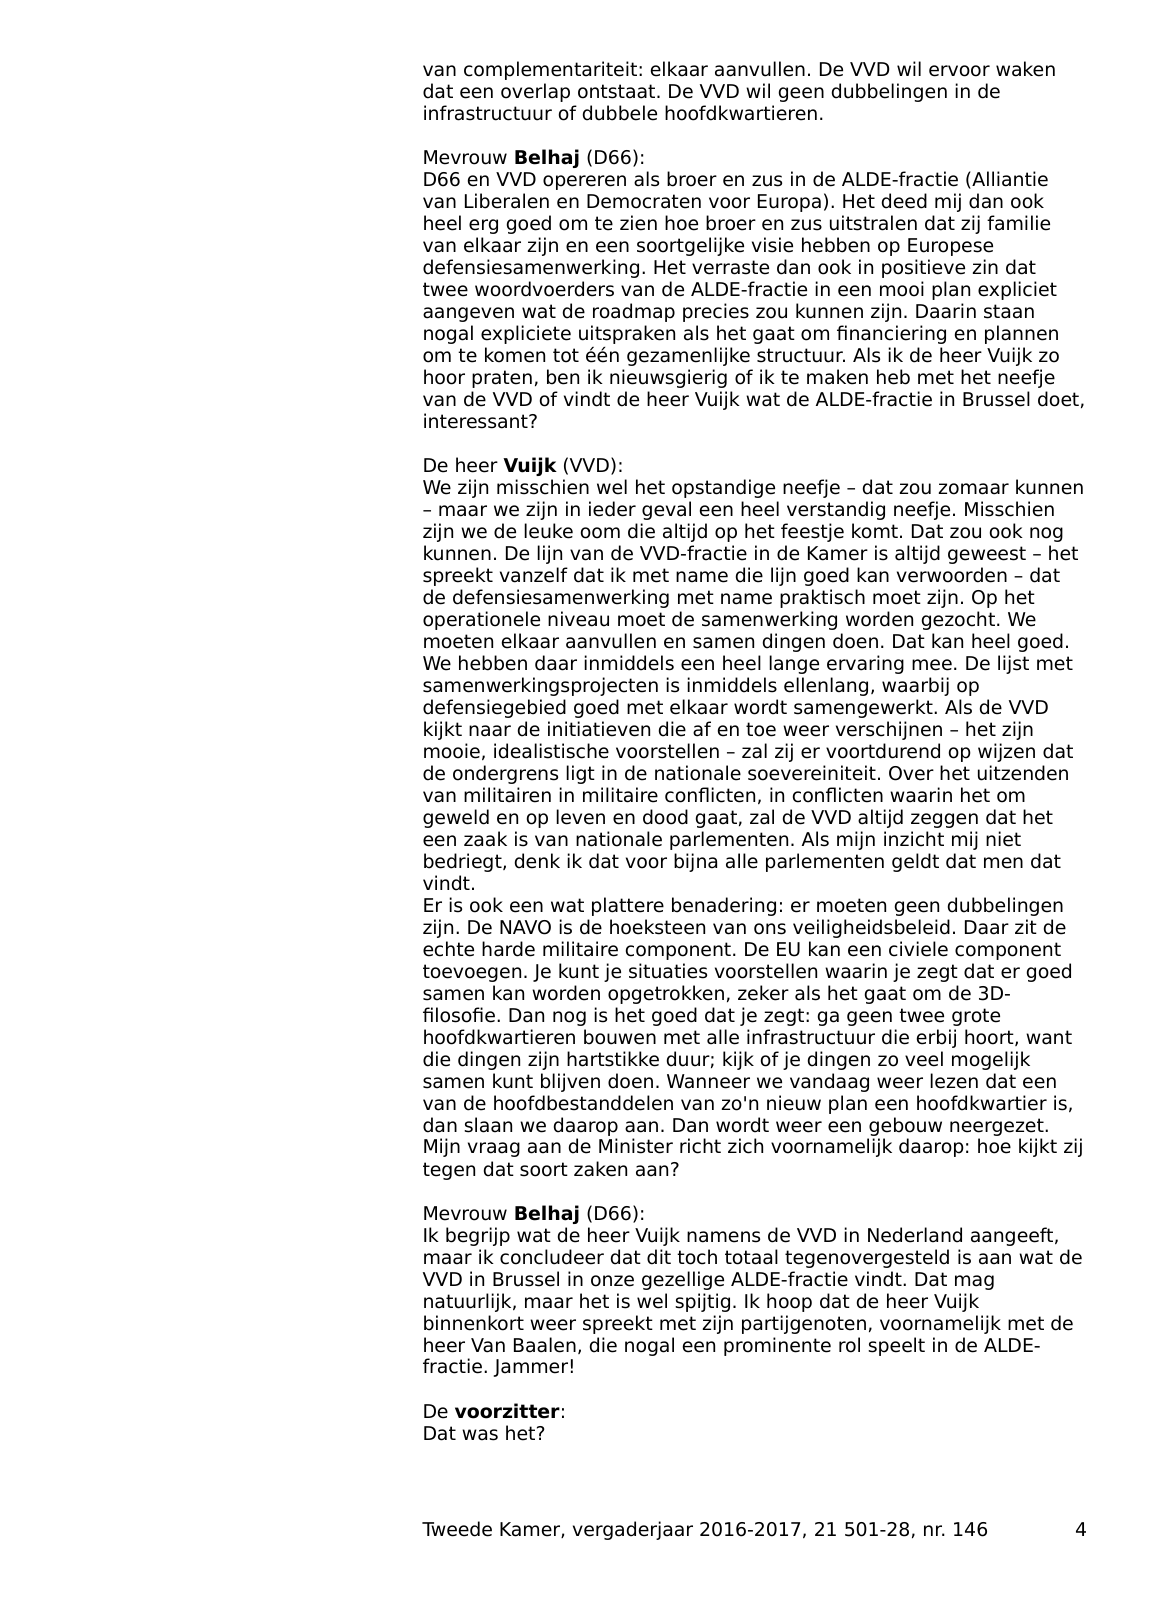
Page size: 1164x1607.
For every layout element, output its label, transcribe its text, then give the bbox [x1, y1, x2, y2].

text Ik begrijp wat de heer Vuijk namens de VVD in Nederland aangeeft, maar ik concludeer dat dit toch totaal tegenovergesteld is aan wat de VVD in Brussel in onze gezellige ALDE-fractie vindt. Dat mag natuurlijk, maar het is wel spijtig. Ik hoop dat de heer Vuijk binnenkort weer spreekt met zijn partijgenoten, voornamelijk met de heer Van Baalen, die nogal een prominente rol speelt in de ALDE-fractie. Jammer! [422, 1224, 1087, 1378]
text van complementariteit: elkaar aanvullen. De VVD wil ervoor waken dat een overlap ontstaat. De VVD wil geen dubbelingen in de infrastructuur of dubbele hoofdkwartieren. [422, 59, 1087, 125]
text Mevrouw Belhaj (D66): [422, 147, 1087, 169]
text De heer Vuijk (VVD): [422, 455, 1087, 477]
text Mevrouw Belhaj (D66): [422, 1203, 1087, 1224]
text Dat was het? [422, 1423, 1087, 1444]
text De voorzitter: [422, 1401, 1087, 1423]
text D66 en VVD opereren als broer en zus in de ALDE-fractie (Alliantie van Liberalen en Democraten voor Europa). Het deed mij dan ook heel erg goed om te zien hoe broer en zus uitstralen dat zij familie van elkaar zijn en een soortgelijke visie hebben op Europese defensiesamenwerking. Het verraste dan ook in positieve zin dat twee woordvoerders van de ALDE-fractie in een mooi plan expliciet aangeven wat de roadmap precies zou kunnen zijn. Daarin staan nogal expliciete uitspraken als het gaat om financiering en plannen om te komen tot één gezamenlijke structuur. Als ik de heer Vuijk zo hoor praten, ben ik nieuwsgierig of ik te maken heb met het neefje van de VVD of vindt de heer Vuijk wat de ALDE-fractie in Brussel doet, interessant? [422, 169, 1087, 433]
text We zijn misschien wel het opstandige neefje – dat zou zomaar kunnen – maar we zijn in ieder geval een heel verstandig neefje. Misschien zijn we de leuke oom die altijd op het feestje komt. Dat zou ook nog kunnen. De lijn van de VVD-fractie in de Kamer is altijd geweest – het spreekt vanzelf dat ik met name die lijn goed kan verwoorden – dat de defensiesamenwerking met name praktisch moet zijn. Op het operationele niveau moet de samenwerking worden gezocht. We moeten elkaar aanvullen en samen dingen doen. Dat kan heel goed. We hebben daar inmiddels een heel lange ervaring mee. De lijst met samenwerkingsprojecten is inmiddels ellenlang, waarbij op defensiegebied goed met elkaar wordt samengewerkt. Als de VVD kijkt naar de initiatieven die af en toe weer verschijnen – het zijn mooie, idealistische voorstellen – zal zij er voortdurend op wijzen dat de ondergrens ligt in de nationale soevereiniteit. Over het uitzenden van militairen in militaire conflicten, in conflicten waarin het om geweld en op leven en dood gaat, zal de VVD altijd zeggen dat het een zaak is van nationale parlementen. Als mijn inzicht mij niet bedriegt, denk ik dat voor bijna alle parlementen geldt dat men dat vindt. [422, 477, 1087, 895]
text Er is ook een wat plattere benadering: er moeten geen dubbelingen zijn. De NAVO is de hoeksteen van ons veiligheidsbeleid. Daar zit de echte harde militaire component. De EU kan een civiele component toevoegen. Je kunt je situaties voorstellen waarin je zegt dat er goed samen kan worden opgetrokken, zeker als het gaat om de 3D-filosofie. Dan nog is het goed dat je zegt: ga geen twee grote hoofdkwartieren bouwen met alle infrastructuur die erbij hoort, want die dingen zijn hartstikke duur; kijk of je dingen zo veel mogelijk samen kunt blijven doen. Wanneer we vandaag weer lezen dat een van de hoofdbestanddelen van zo'n nieuw plan een hoofdkwartier is, dan slaan we daarop aan. Dan wordt weer een gebouw neergezet. Mijn vraag aan de Minister richt zich voornamelijk daarop: hoe kijkt zij tegen dat soort zaken aan? [422, 895, 1087, 1180]
